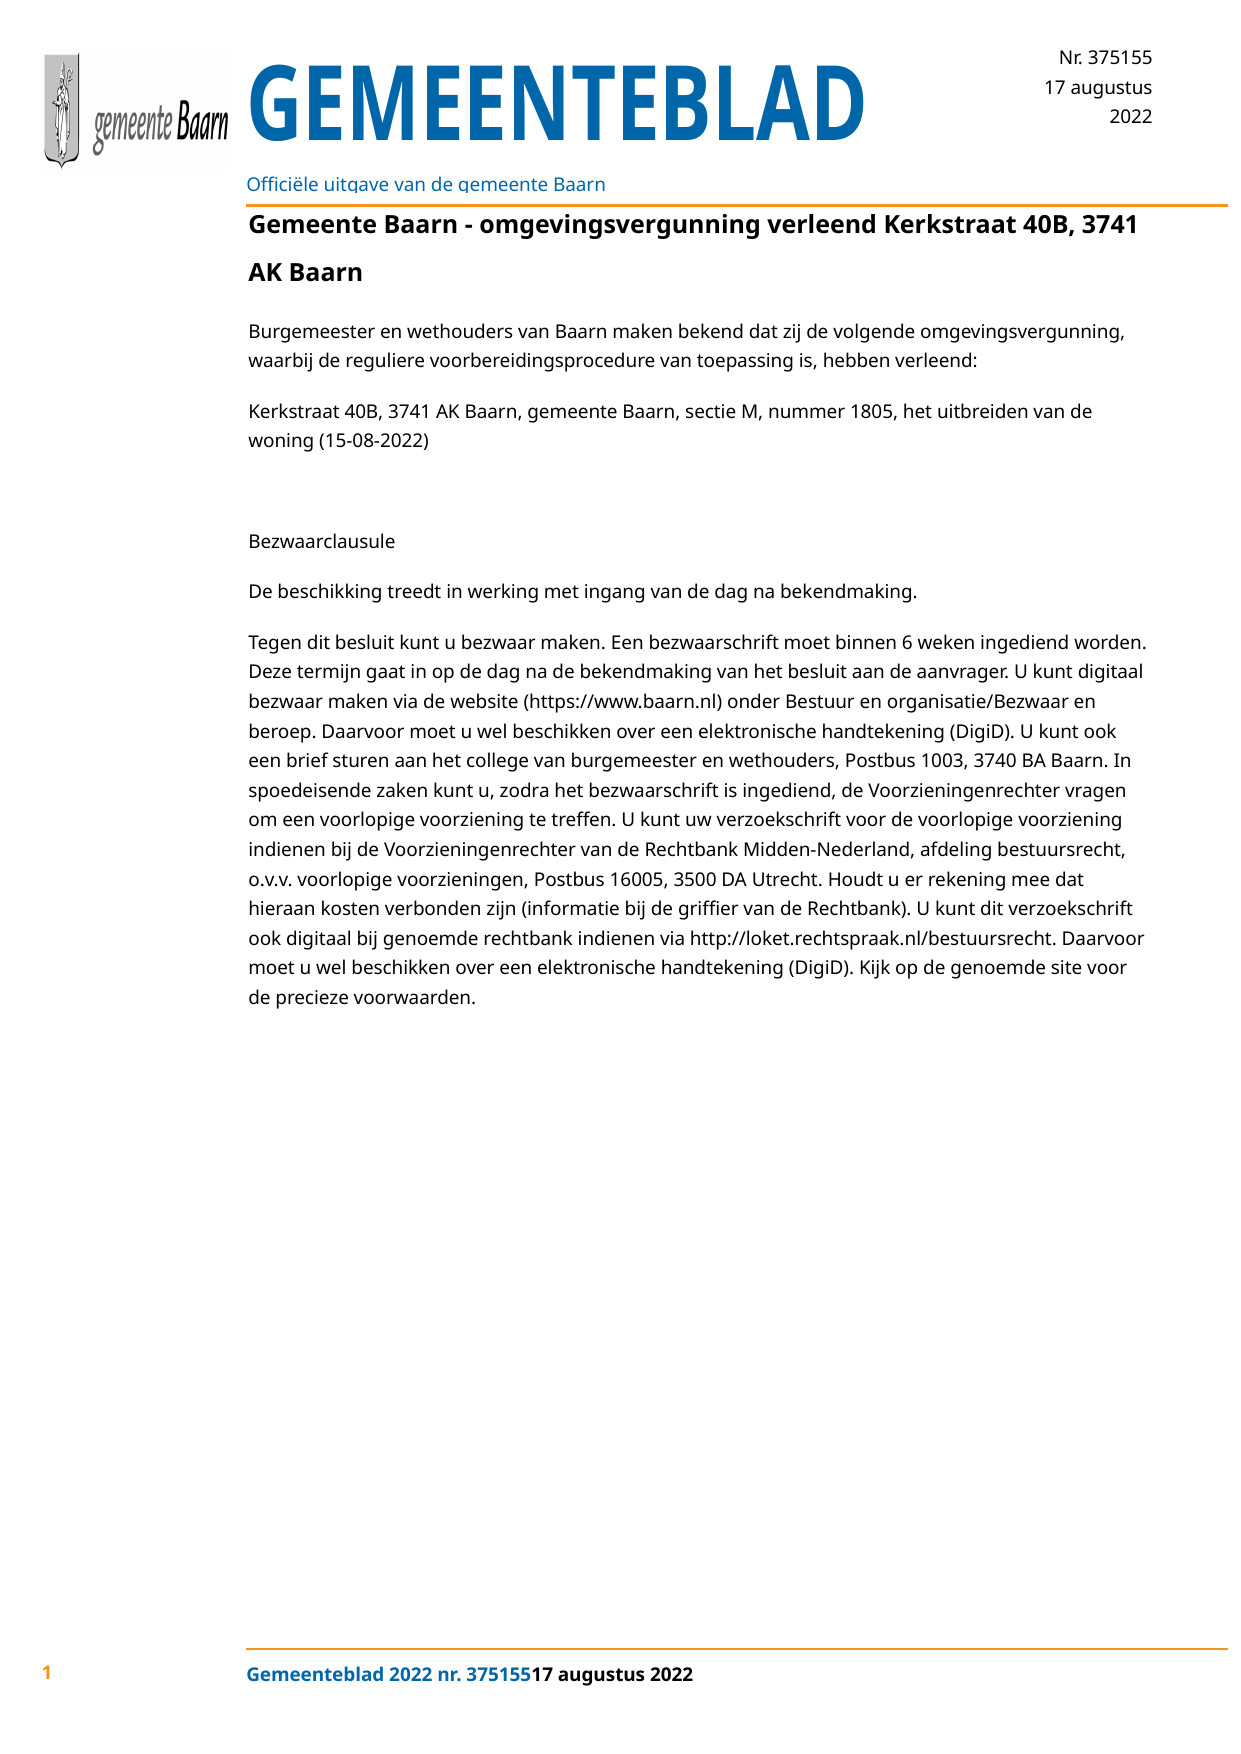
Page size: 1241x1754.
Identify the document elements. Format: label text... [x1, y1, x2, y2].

text Gemeente Baarn - omgevingsvergunning verleend Kerkstraat 40B, 3741 AK Baarn [248, 207, 1152, 288]
text Bezwaarclausule [248, 528, 1152, 554]
text Burgemeester en wethouders van Baarn maken bekend dat zij de volgende omgevingsvergunning, waarbij de reguliere voorbereidingsprocedure van toepassing is, hebben verleend: [248, 318, 1152, 373]
text De beschikking treedt in werking met ingang van de dag na bekendmaking. [248, 579, 1152, 604]
picture [41, 47, 231, 172]
text Kerkstraat 40B, 3741 AK Baarn, gemeente Baarn, sectie M, nummer 1805, het uitbreiden van de woning (15-08-2022) [248, 398, 1152, 453]
text Tegen dit besluit kunt u bezwaar maken. Een bezwaarschrift moet binnen 6 weken ingediend worden. Deze termijn gaat in op de dag na de bekendmaking van het besluit aan de aanvrager. U kunt digitaal bezwaar maken via de website (https://www.baarn.nl) onder Bestuur en organisatie/Bezwaar en beroep. Daarvoor moet u wel beschikken over een elektronische handtekening (DigiD). U kunt ook een brief sturen aan het college van burgemeester en wethouders, Postbus 1003, 3740 BA Baarn. In spoedeisende zaken kunt u, zodra het bezwaarschrift is ingediend, de Voorzieningenrechter vragen om een voorlopige voorziening te treffen. U kunt uw verzoekschrift voor de voorlopige voorziening indienen bij de Voorzieningenrechter van de Rechtbank Midden-Nederland, afdeling bestuursrecht, o.v.v. voorlopige voorzieningen, Postbus 16005, 3500 DA Utrecht. Houdt u er rekening mee dat hieraan kosten verbonden zijn (informatie bij de griffier van de Rechtbank). U kunt dit verzoekschrift ook digitaal bij genoemde rechtbank indienen via http://loket.rechtspraak.nl/bestuursrecht. Daarvoor moet u wel beschikken over een elektronische handtekening (DigiD). Kijk op de genoemde site voor de precieze voorwaarden. [248, 629, 1152, 1010]
